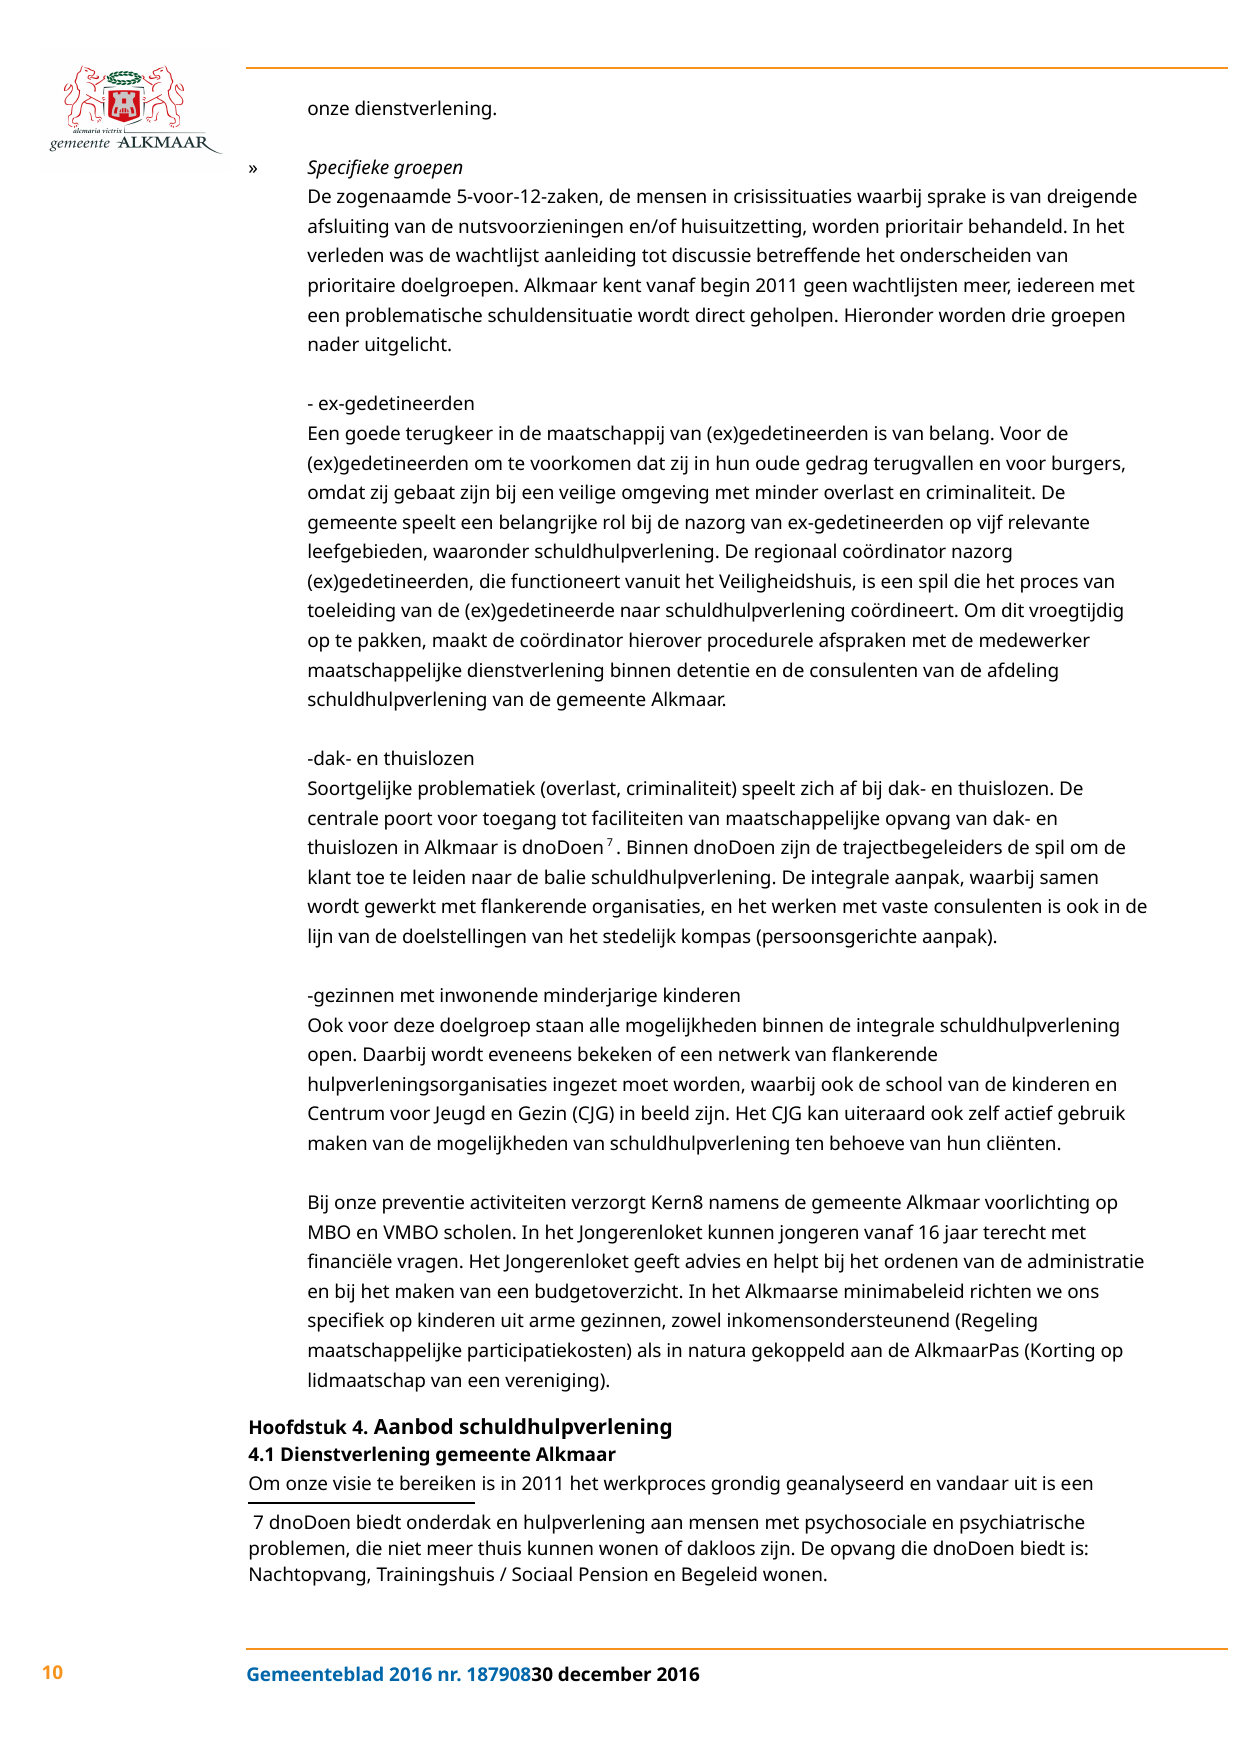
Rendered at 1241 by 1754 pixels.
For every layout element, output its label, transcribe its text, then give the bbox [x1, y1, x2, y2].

list Ook voor deze doelgroep staan alle mogelijkheden binnen de integrale schuldhulpverlening open. Daarbij wordt eveneens bekeken of een netwerk van flankerende hulpverleningsorganisaties ingezet moet worden, waarbij ook de school van de kinderen en Centrum voor Jeugd en Gezin (CJG) in beeld zijn. Het CJG kan uiteraard ook zelf actief gebruik maken van de mogelijkheden van schuldhulpverlening ten behoeve van hun cliënten. [248, 1012, 1152, 1156]
list Specifieke groepen [248, 154, 1152, 180]
list De zogenaamde 5-voor-12-zaken, de mensen in crisissituaties waarbij sprake is van dreigende afsluiting van de nutsvoorzieningen en/of huisuitzetting, worden prioritair behandeld. In het verleden was de wachtlijst aanleiding tot discussie betreffende het onderscheiden van prioritaire doelgroepen. Alkmaar kent vanaf begin 2011 geen wachtlijsten meer, iedereen met een problematische schuldensituatie wordt direct geholpen. Hieronder worden drie groepen nader uitgelicht. [248, 183, 1152, 357]
list -dak- en thuislozen [248, 746, 1152, 771]
list dnoDoen biedt onderdak en hulpverlening aan mensen met psychosociale en psychiatrische problemen, die niet meer thuis kunnen wonen of dakloos zijn. De opvang die dnoDoen biedt is: Nachtopvang, Trainingshuis / Sociaal Pension en Begeleid wonen. [248, 1509, 1152, 1586]
text Hoofdstuk 4. Aanbod schuldhulpverlening [248, 1412, 1152, 1441]
text Om onze visie te bereiken is in 2011 het werkproces grondig geanalyseerd en vandaar uit is een [248, 1471, 1152, 1496]
list Bij onze preventie activiteiten verzorgt Kern8 namens de gemeente Alkmaar voorlichting op MBO en VMBO scholen. In het Jongerenloket kunnen jongeren vanaf 16 jaar terecht met financiële vragen. Het Jongerenloket geeft advies en helpt bij het ordenen van de administratie en bij het maken van een budgetoverzicht. In het Alkmaarse minimabeleid richten we ons specifiek op kinderen uit arme gezinnen, zowel inkomensondersteunend (Regeling maatschappelijke participatiekosten) als in natura gekoppeld aan de AlkmaarPas (Korting op lidmaatschap van een vereniging). [248, 1189, 1152, 1393]
list -gezinnen met inwonende minderjarige kinderen [248, 982, 1152, 1008]
list Soortgelijke problematiek (overlast, criminaliteit) speelt zich af bij dak- en thuislozen. De centrale poort voor toegang tot faciliteiten van maatschappelijke opvang van dak- en thuislozen in Alkmaar is dnoDoen. Binnen dnoDoen zijn de trajectbegeleiders de spil om de klant toe te leiden naar de balie schuldhulpverlening. De integrale aanpak, waarbij samen wordt gewerkt met flankerende organisaties, en het werken met vaste consulenten is ook in de lijn van de doelstellingen van het stedelijk kompas (persoonsgerichte aanpak). [248, 775, 1152, 949]
list Een goede terugkeer in de maatschappij van (ex)gedetineerden is van belang. Voor de (ex)gedetineerden om te voorkomen dat zij in hun oude gedrag terugvallen en voor burgers, omdat zij gebaat zijn bij een veilige omgeving met minder overlast en criminaliteit. De gemeente speelt een belangrijke rol bij de nazorg van ex-gedetineerden op vijf relevante leefgebieden, waaronder schuldhulpverlening. De regionaal coördinator nazorg (ex)gedetineerden, die functioneert vanuit het Veiligheidshuis, is een spil die het proces van toeleiding van de (ex)gedetineerde naar schuldhulpverlening coördineert. Om dit vroegtijdig op te pakken, maakt de coördinator hierover procedurele afspraken met de medewerker maatschappelijke dienstverlening binnen detentie en de consulenten van de afdeling schuldhulpverlening van de gemeente Alkmaar. [248, 420, 1152, 712]
list onze dienstverlening. [248, 95, 1152, 121]
picture [41, 47, 231, 172]
list - ex-gedetineerden [248, 391, 1152, 416]
text 4.1 Dienstverlening gemeente Alkmaar [248, 1441, 1152, 1467]
